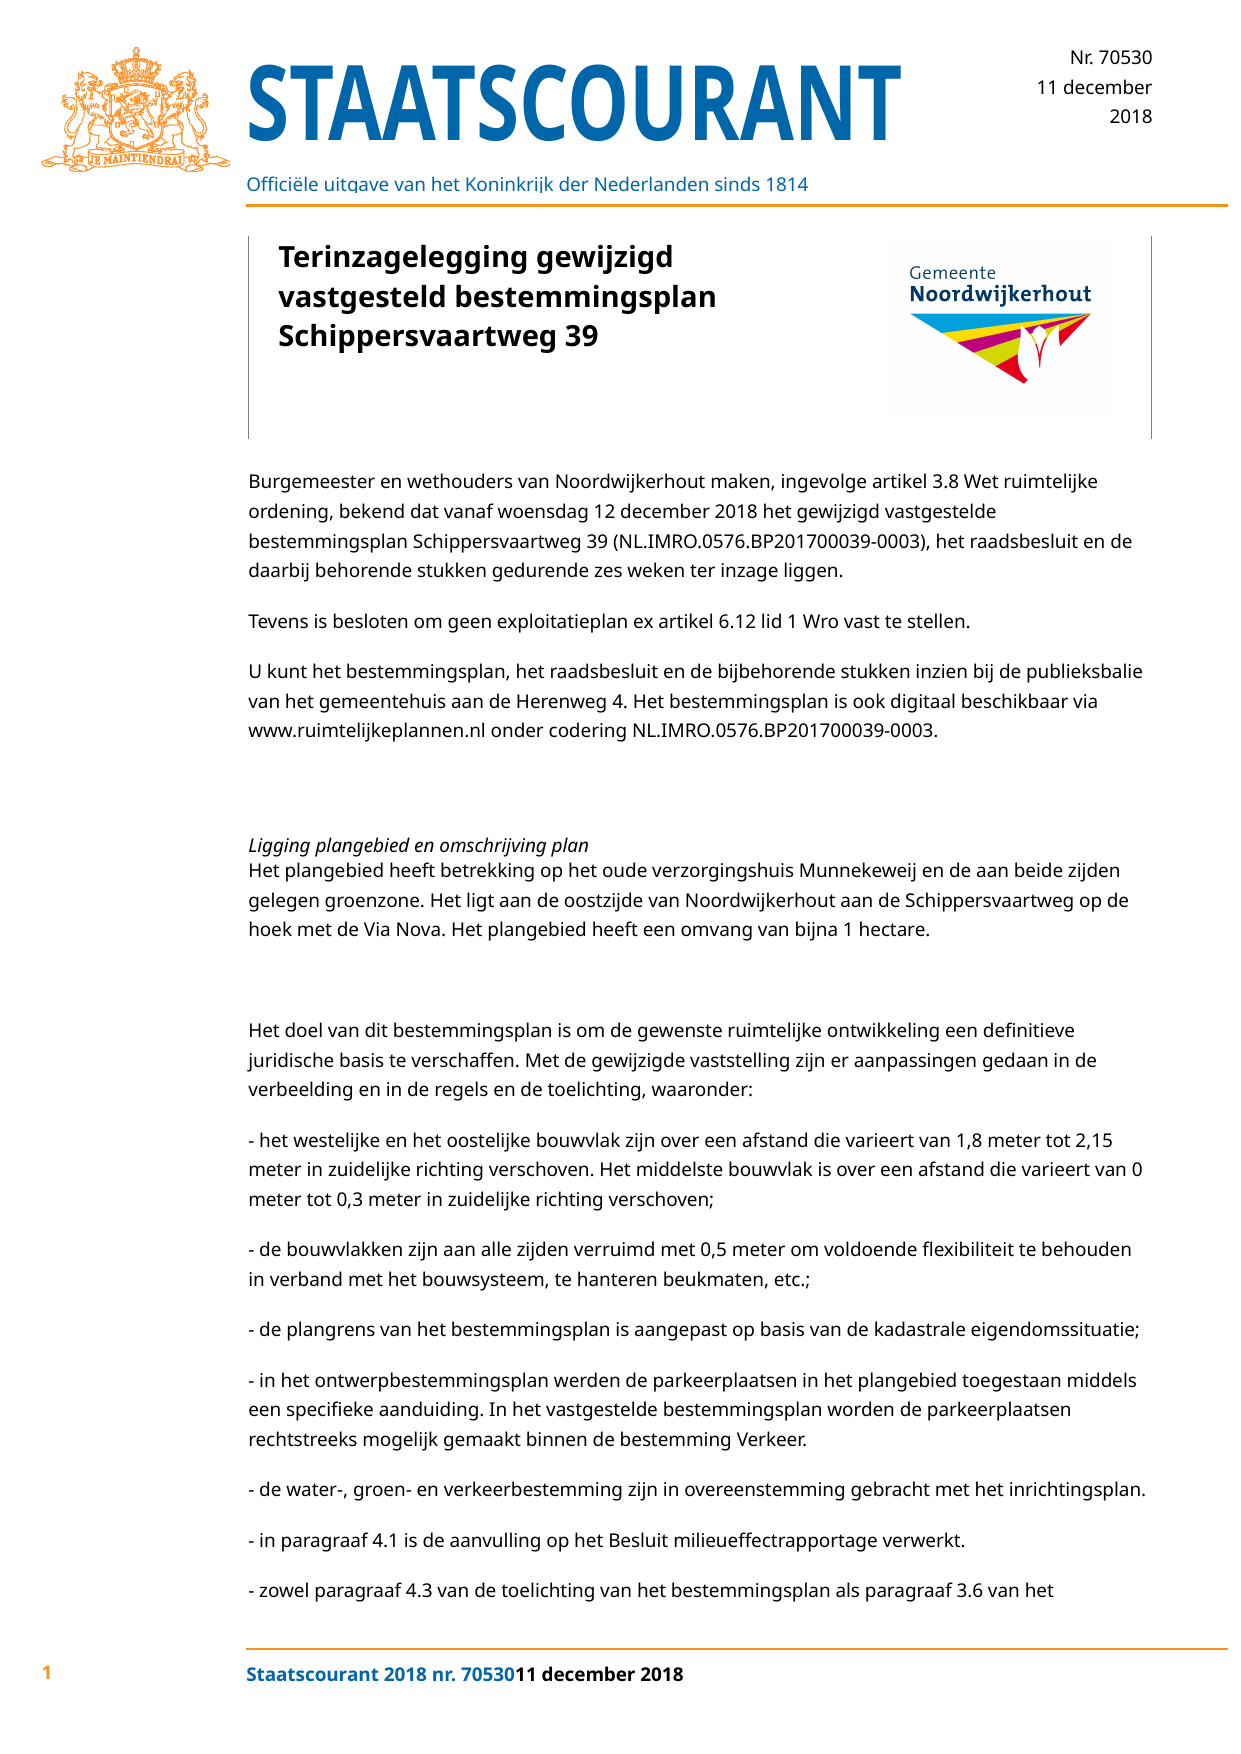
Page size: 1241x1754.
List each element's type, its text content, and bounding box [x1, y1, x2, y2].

text - de water-, groen- en verkeerbestemming zijn in overeenstemming gebracht met het inrichtingsplan. [248, 1477, 1152, 1502]
text Burgemeester en wethouders van Noordwijkerhout maken, ingevolge artikel 3.8 Wet ruimtelijke ordening, bekend dat vanaf woensdag 12 december 2018 het gewijzigd vastgestelde bestemmingsplan Schippersvaartweg 39 (NL.IMRO.0576.BP201700039-0003), het raadsbesluit en de daarbij behorende stukken gedurende zes weken ter inzage liggen. [248, 469, 1152, 583]
table_header [850, 414, 1151, 439]
text - in het ontwerpbestemmingsplan werden de parkeerplaatsen in het plangebied toegestaan middels een specifieke aanduiding. In het vastgestelde bestemmingsplan worden de parkeerplaatsen rechtstreeks mogelijk gemaakt binnen de bestemming Verkeer. [248, 1367, 1152, 1452]
text - het westelijke en het oostelijke bouwvlak zijn over een afstand die varieert van 1,8 meter tot 2,15 meter in zuidelijke richting verschoven. Het middelste bouwvlak is over een afstand die varieert van 0 meter tot 0,3 meter in zuidelijke richting verschoven; [248, 1127, 1152, 1212]
text Tevens is besloten om geen exploitatieplan ex artikel 6.12 lid 1 Wro vast te stellen. [248, 608, 1152, 633]
text U kunt het bestemmingsplan, het raadsbesluit en de bijbehorende stukken inzien bij de publieksbalie van het gemeentehuis aan de Herenweg 4. Het bestemmingsplan is ook digitaal beschikbaar via www.ruimtelijkeplannen.nl onder codering NL.IMRO.0576.BP201700039-0003. [248, 658, 1152, 743]
table_header [1116, 236, 1151, 413]
text - de bouwvlakken zijn aan alle zijden verruimd met 0,5 meter om voldoende flexibiliteit te behouden in verband met het bouwsysteem, te hanteren beukmaten, etc.; [248, 1237, 1152, 1292]
table_header [850, 236, 885, 413]
text Ligging plangebied en omschrijving plan [248, 832, 1152, 857]
picture [41, 47, 231, 172]
text Het plangebied heeft betrekking op het oude verzorgingshuis Munnekeweij en de aan beide zijden gelegen groenzone. Het ligt aan de oostzijde van Noordwijkerhout aan de Schippersvaartweg op de hoek met de Via Nova. Het plangebied heeft een omvang van bijna 1 hectare. [248, 857, 1152, 942]
table_header Terinzagelegging gewijzigd vastgesteld bestemmingsplan Schippersvaartweg 39 [249, 236, 850, 439]
text - de plangrens van het bestemmingsplan is aangepast op basis van de kadastrale eigendomssituatie; [248, 1317, 1152, 1342]
picture [885, 236, 1116, 414]
text Het doel van dit bestemmingsplan is om de gewenste ruimtelijke ontwikkeling een definitieve juridische basis te verschaffen. Met de gewijzigde vaststelling zijn er aanpassingen gedaan in de verbeelding en in de regels en de toelichting, waaronder: [248, 1017, 1152, 1102]
text - in paragraaf 4.1 is de aanvulling op het Besluit milieueffectrapportage verwerkt. [248, 1527, 1152, 1553]
text - zowel paragraaf 4.3 van de toelichting van het bestemmingsplan als paragraaf 3.6 van het [248, 1577, 1152, 1603]
